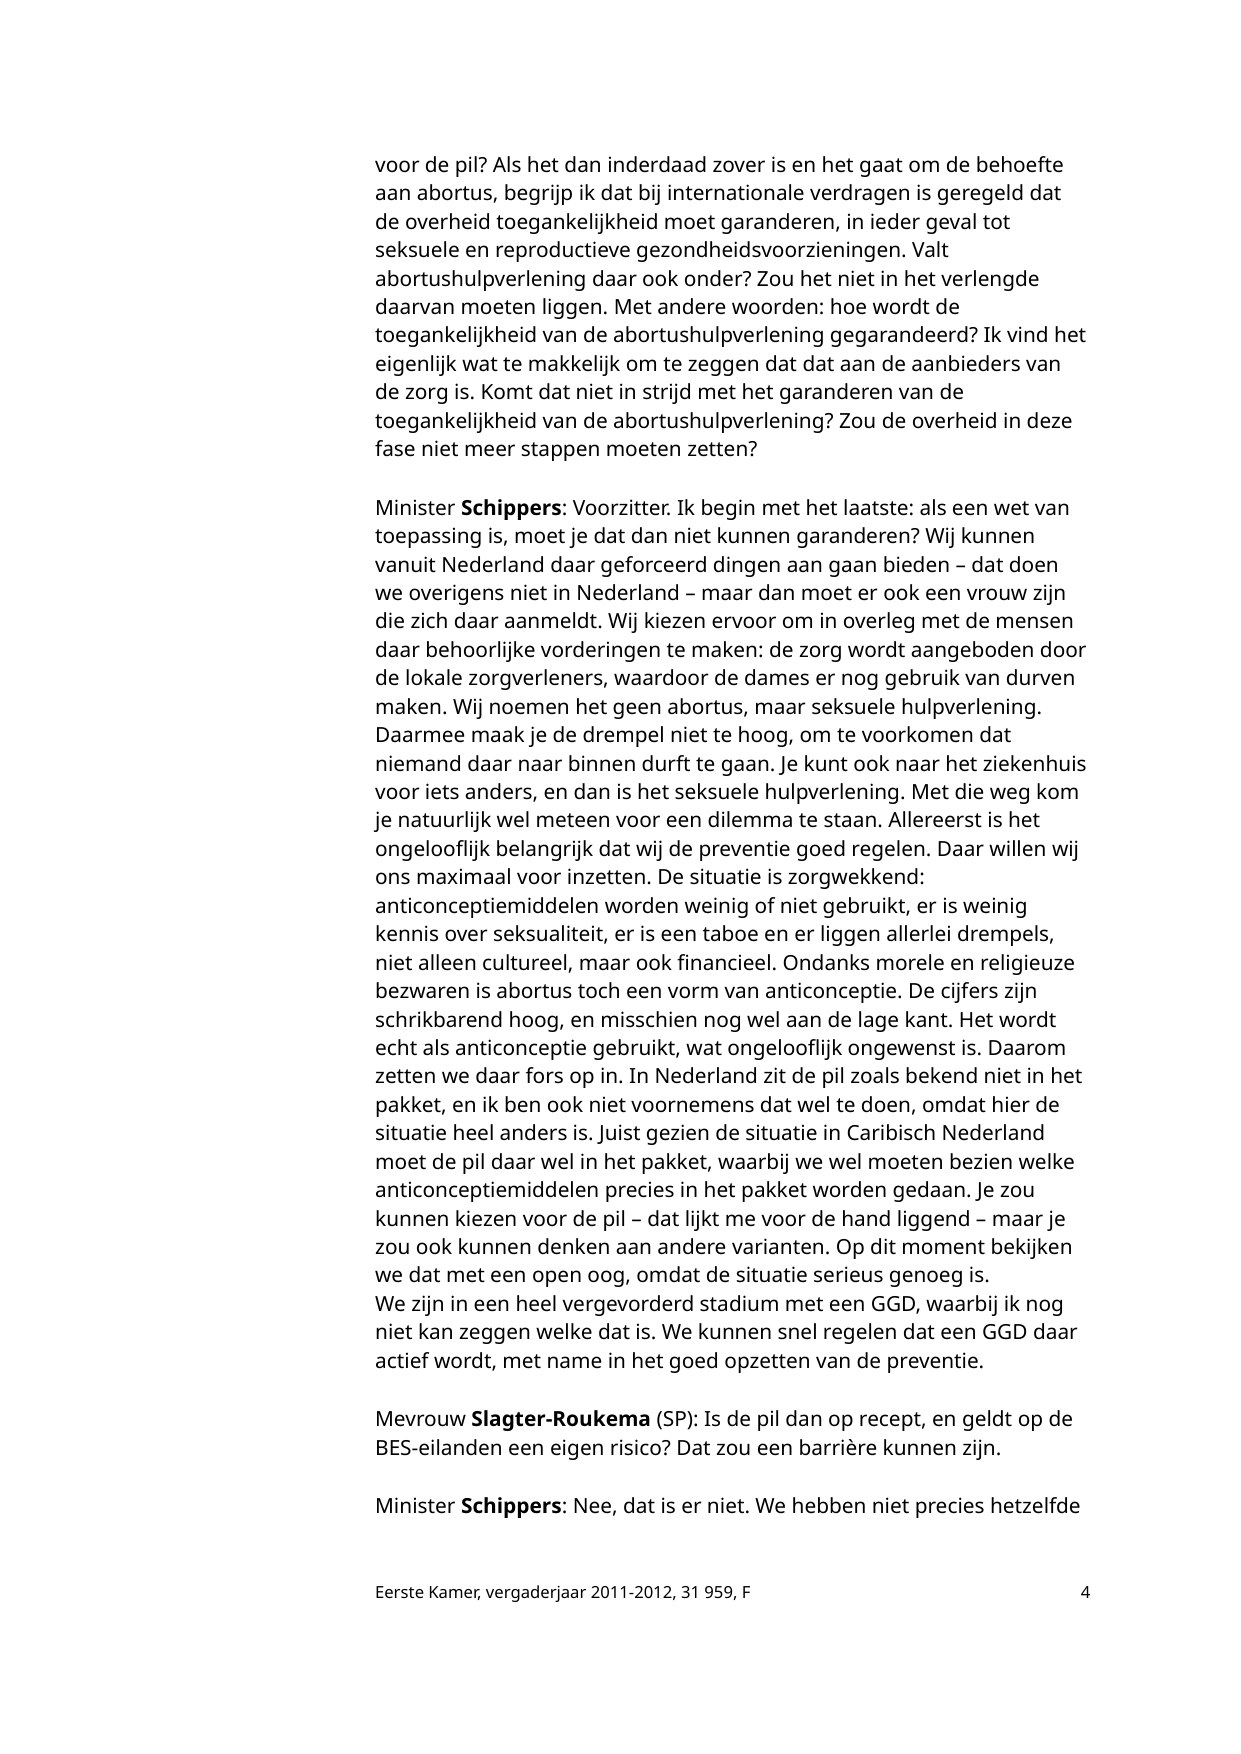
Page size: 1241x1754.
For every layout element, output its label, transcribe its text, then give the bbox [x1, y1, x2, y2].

text voor de pil? Als het dan inderdaad zover is en het gaat om de behoefte aan abortus, begrijp ik dat bij internationale verdragen is geregeld dat de overheid toegankelijkheid moet garanderen, in ieder geval tot seksuele en reproductieve gezondheidsvoorzieningen. Valt abortushulpverlening daar ook onder? Zou het niet in het verlengde daarvan moeten liggen. Met andere woorden: hoe wordt de toegankelijkheid van de abortushulpverlening gegarandeerd? Ik vind het eigenlijk wat te makkelijk om te zeggen dat dat aan de aanbieders van de zorg is. Komt dat niet in strijd met het garanderen van de toegankelijkheid van de abortushulpverlening? Zou de overheid in deze fase niet meer stappen moeten zetten? [375, 150, 1090, 463]
text Mevrouw Slagter-Roukema (SP): Is de pil dan op recept, en geldt op de BES-eilanden een eigen risico? Dat zou een barrière kunnen zijn. [375, 1404, 1090, 1461]
text Minister Schippers: Voorzitter. Ik begin met het laatste: als een wet van toepassing is, moet je dat dan niet kunnen garanderen? Wij kunnen vanuit Nederland daar geforceerd dingen aan gaan bieden – dat doen we overigens niet in Nederland – maar dan moet er ook een vrouw zijn die zich daar aanmeldt. Wij kiezen ervoor om in overleg met de mensen daar behoorlijke vorderingen te maken: de zorg wordt aangeboden door de lokale zorgverleners, waardoor de dames er nog gebruik van durven maken. Wij noemen het geen abortus, maar seksuele hulpverlening. Daarmee maak je de drempel niet te hoog, om te voorkomen dat niemand daar naar binnen durft te gaan. Je kunt ook naar het ziekenhuis voor iets anders, en dan is het seksuele hulpverlening. Met die weg kom je natuurlijk wel meteen voor een dilemma te staan. Allereerst is het ongelooflijk belangrijk dat wij de preventie goed regelen. Daar willen wij ons maximaal voor inzetten. De situatie is zorgwekkend: anticonceptiemiddelen worden weinig of niet gebruikt, er is weinig kennis over seksualiteit, er is een taboe en er liggen allerlei drempels, niet alleen cultureel, maar ook financieel. Ondanks morele en religieuze bezwaren is abortus toch een vorm van anticonceptie. De cijfers zijn schrikbarend hoog, en misschien nog wel aan de lage kant. Het wordt echt als anticonceptie gebruikt, wat ongelooflijk ongewenst is. Daarom zetten we daar fors op in. In Nederland zit de pil zoals bekend niet in het pakket, en ik ben ook niet voornemens dat wel te doen, omdat hier de situatie heel anders is. Juist gezien de situatie in Caribisch Nederland moet de pil daar wel in het pakket, waarbij we wel moeten bezien welke anticonceptiemiddelen precies in het pakket worden gedaan. Je zou kunnen kiezen voor de pil – dat lijkt me voor de hand liggend – maar je zou ook kunnen denken aan andere varianten. Op dit moment bekijken we dat met een open oog, omdat de situatie serieus genoeg is. [375, 493, 1090, 1289]
text We zijn in een heel vergevorderd stadium met een GGD, waarbij ik nog niet kan zeggen welke dat is. We kunnen snel regelen dat een GGD daar actief wordt, met name in het goed opzetten van de preventie. [375, 1289, 1090, 1374]
text Minister Schippers: Nee, dat is er niet. We hebben niet precies hetzelfde [375, 1491, 1090, 1520]
